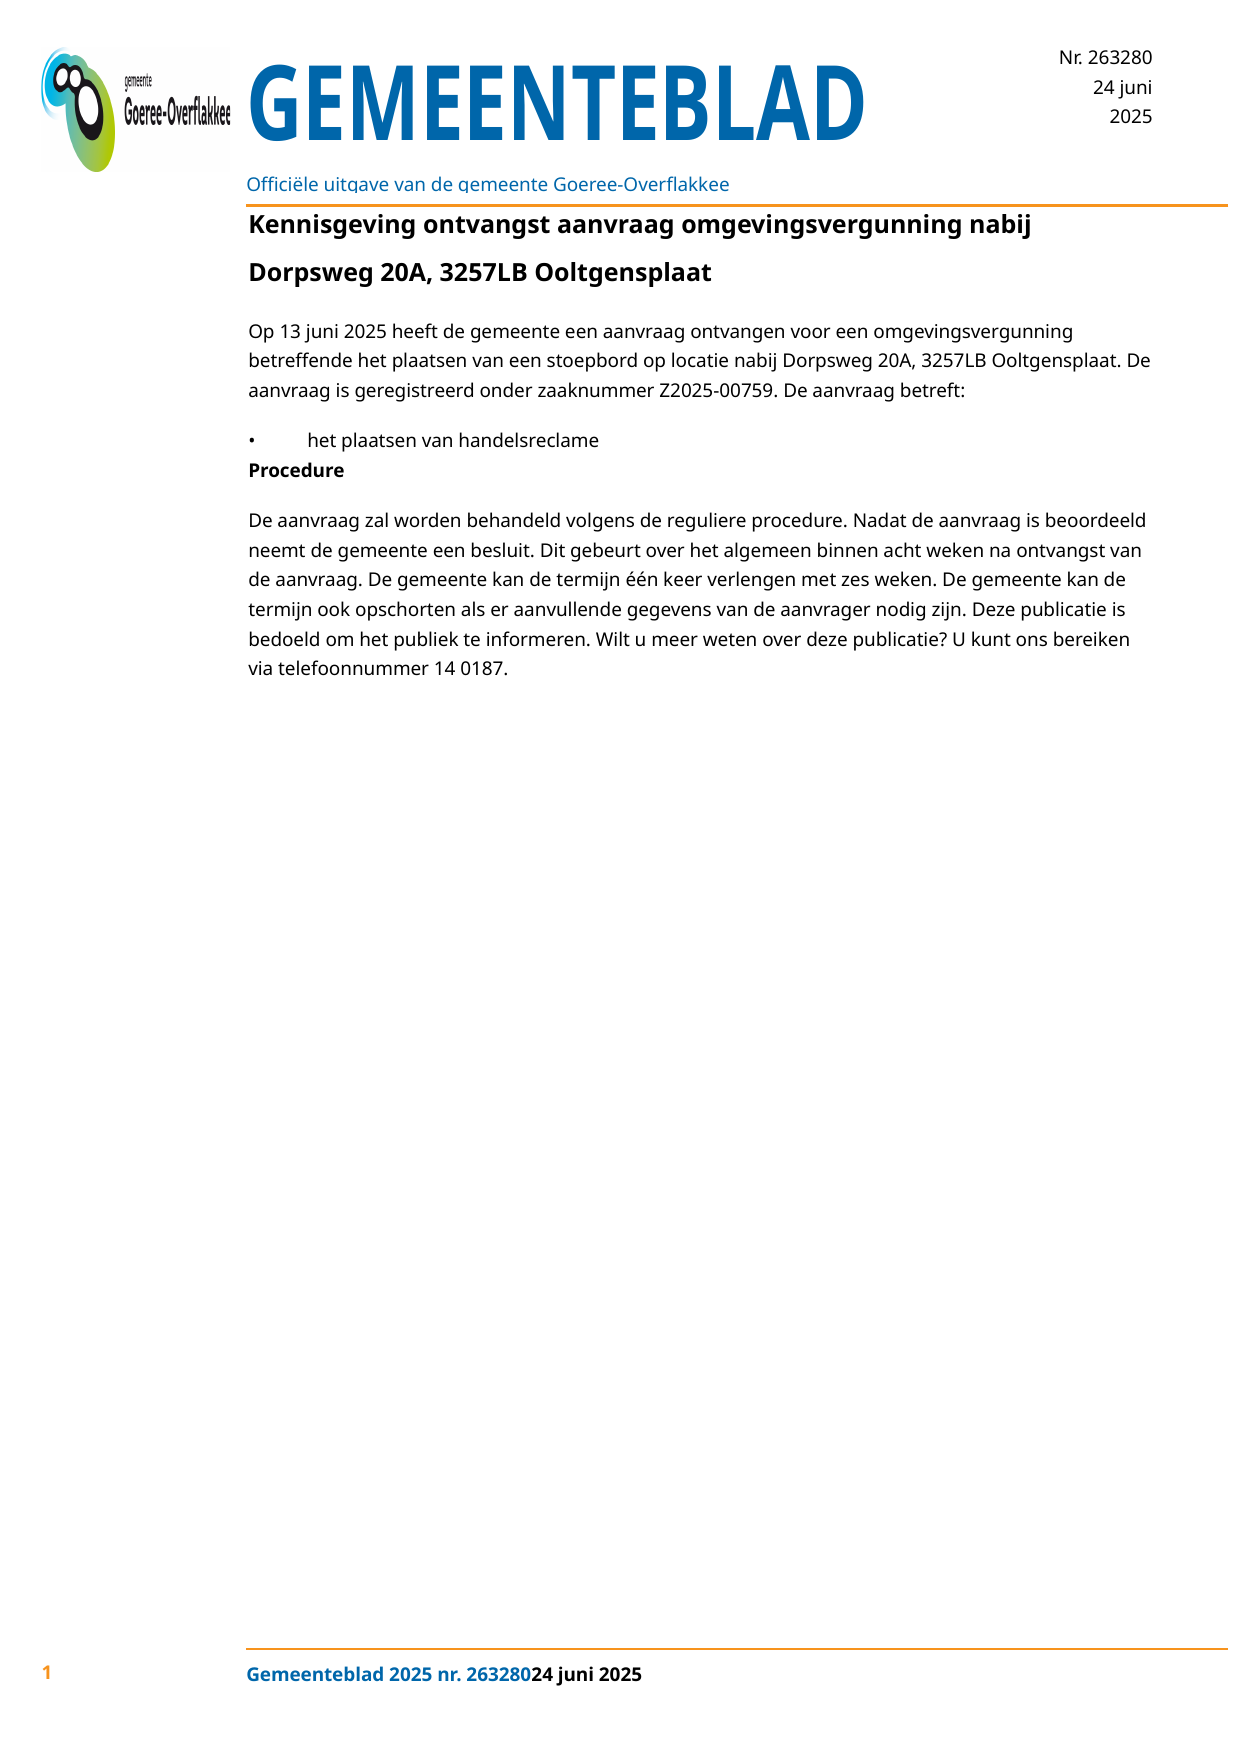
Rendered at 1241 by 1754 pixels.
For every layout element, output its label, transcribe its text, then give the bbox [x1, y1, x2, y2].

text Kennisgeving ontvangst aanvraag omgevingsvergunning nabij Dorpsweg 20A, 3257LB Ooltgensplaat [248, 207, 1152, 288]
list het plaatsen van handelsreclame [248, 427, 1152, 453]
picture [41, 47, 231, 172]
text De aanvraag zal worden behandeld volgens de reguliere procedure. Nadat de aanvraag is beoordeeld neemt de gemeente een besluit. Dit gebeurt over het algemeen binnen acht weken na ontvangst van de aanvraag. De gemeente kan de termijn één keer verlengen met zes weken. De gemeente kan de termijn ook opschorten als er aanvullende gegevens van de aanvrager nodig zijn. Deze publicatie is bedoeld om het publiek te informeren. Wilt u meer weten over deze publicatie? U kunt ons bereiken via telefoonnummer 14 0187. [248, 507, 1152, 681]
text Procedure [248, 457, 1152, 483]
text Op 13 juni 2025 heeft de gemeente een aanvraag ontvangen voor een omgevingsvergunning betreffende het plaatsen van een stoepbord op locatie nabij Dorpsweg 20A, 3257LB Ooltgensplaat. De aanvraag is geregistreerd onder zaaknummer Z2025-00759. De aanvraag betreft: [248, 318, 1152, 403]
